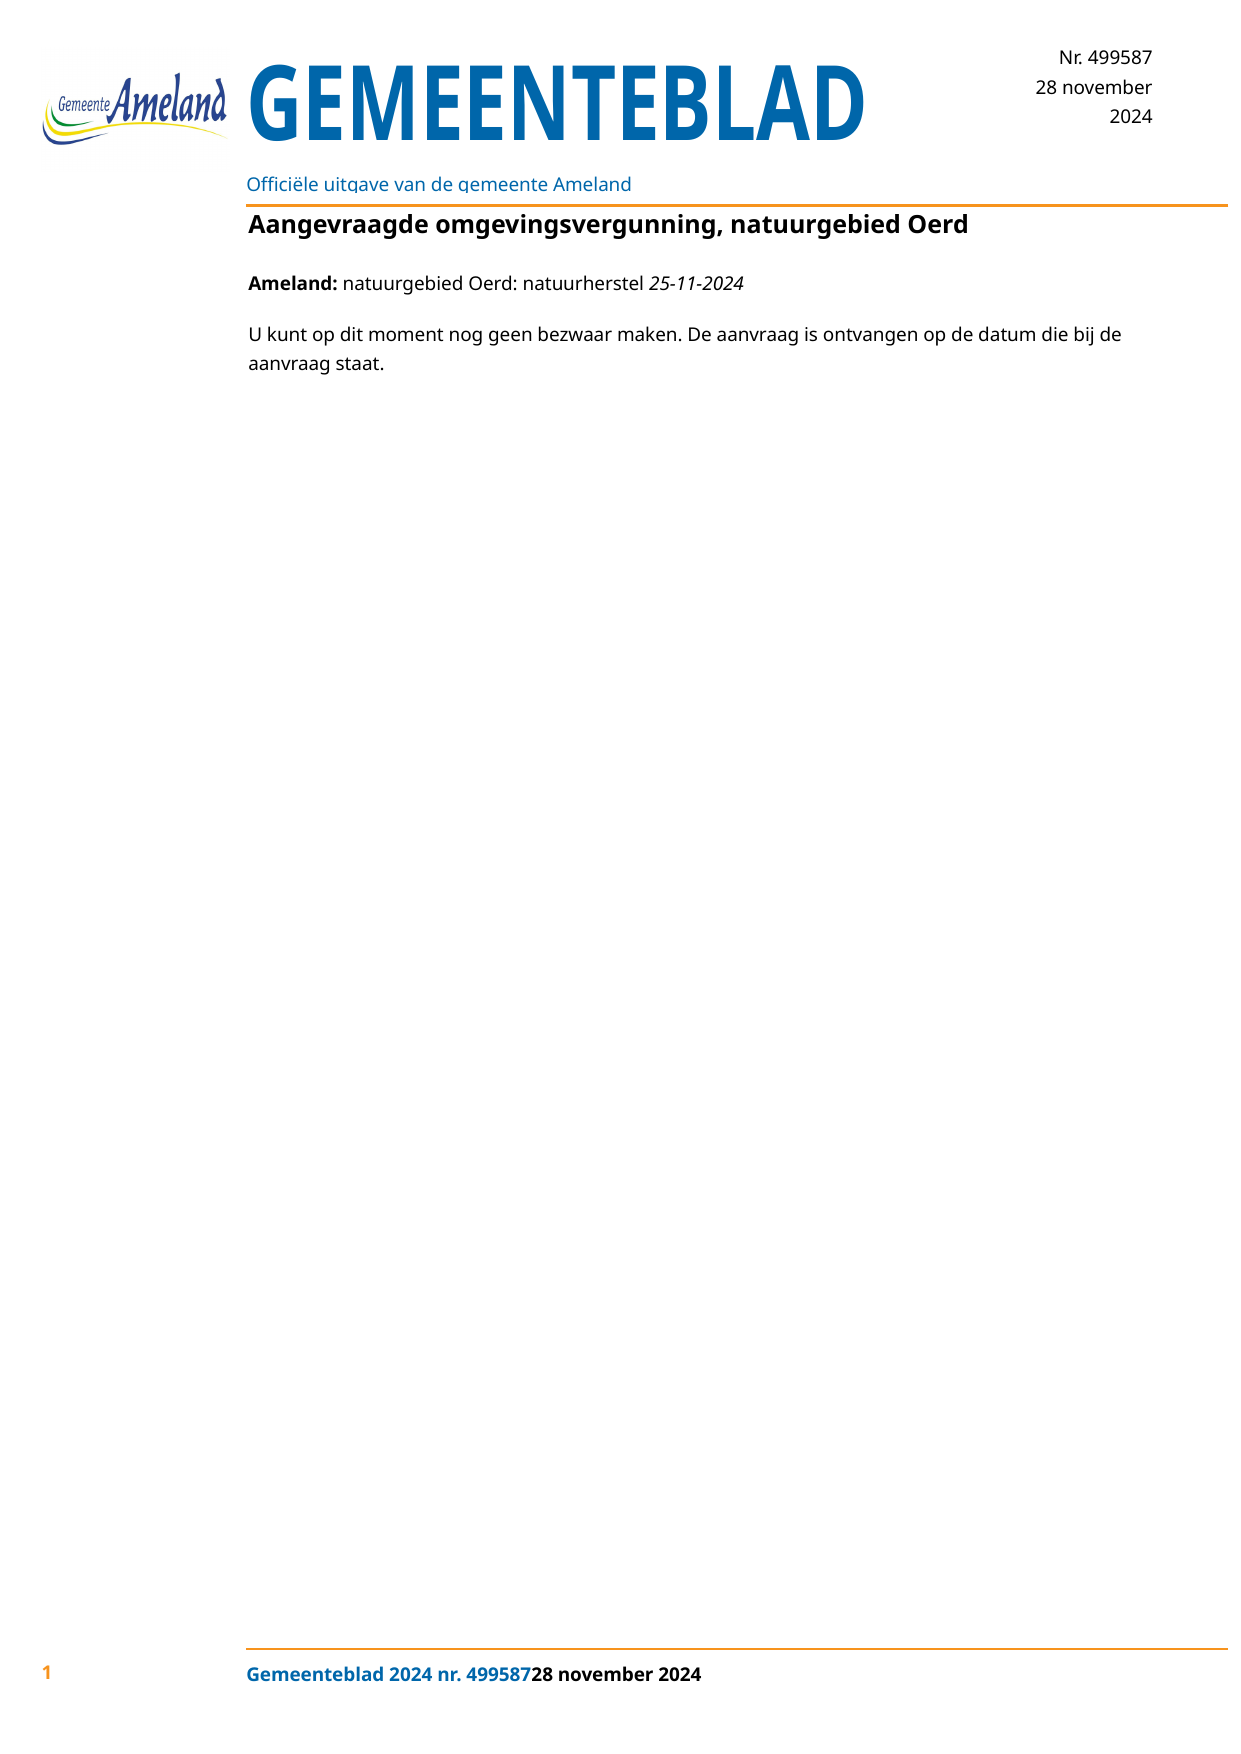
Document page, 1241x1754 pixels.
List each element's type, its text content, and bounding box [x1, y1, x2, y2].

text U kunt op dit moment nog geen bezwaar maken. De aanvraag is ontvangen op de datum die bij de aanvraag staat. [248, 321, 1152, 376]
text Ameland: natuurgebied Oerd: natuurherstel 25-11-2024 [248, 270, 1152, 296]
text Aangevraagde omgevingsvergunning, natuurgebied Oerd [248, 207, 1152, 241]
picture [41, 47, 231, 172]
